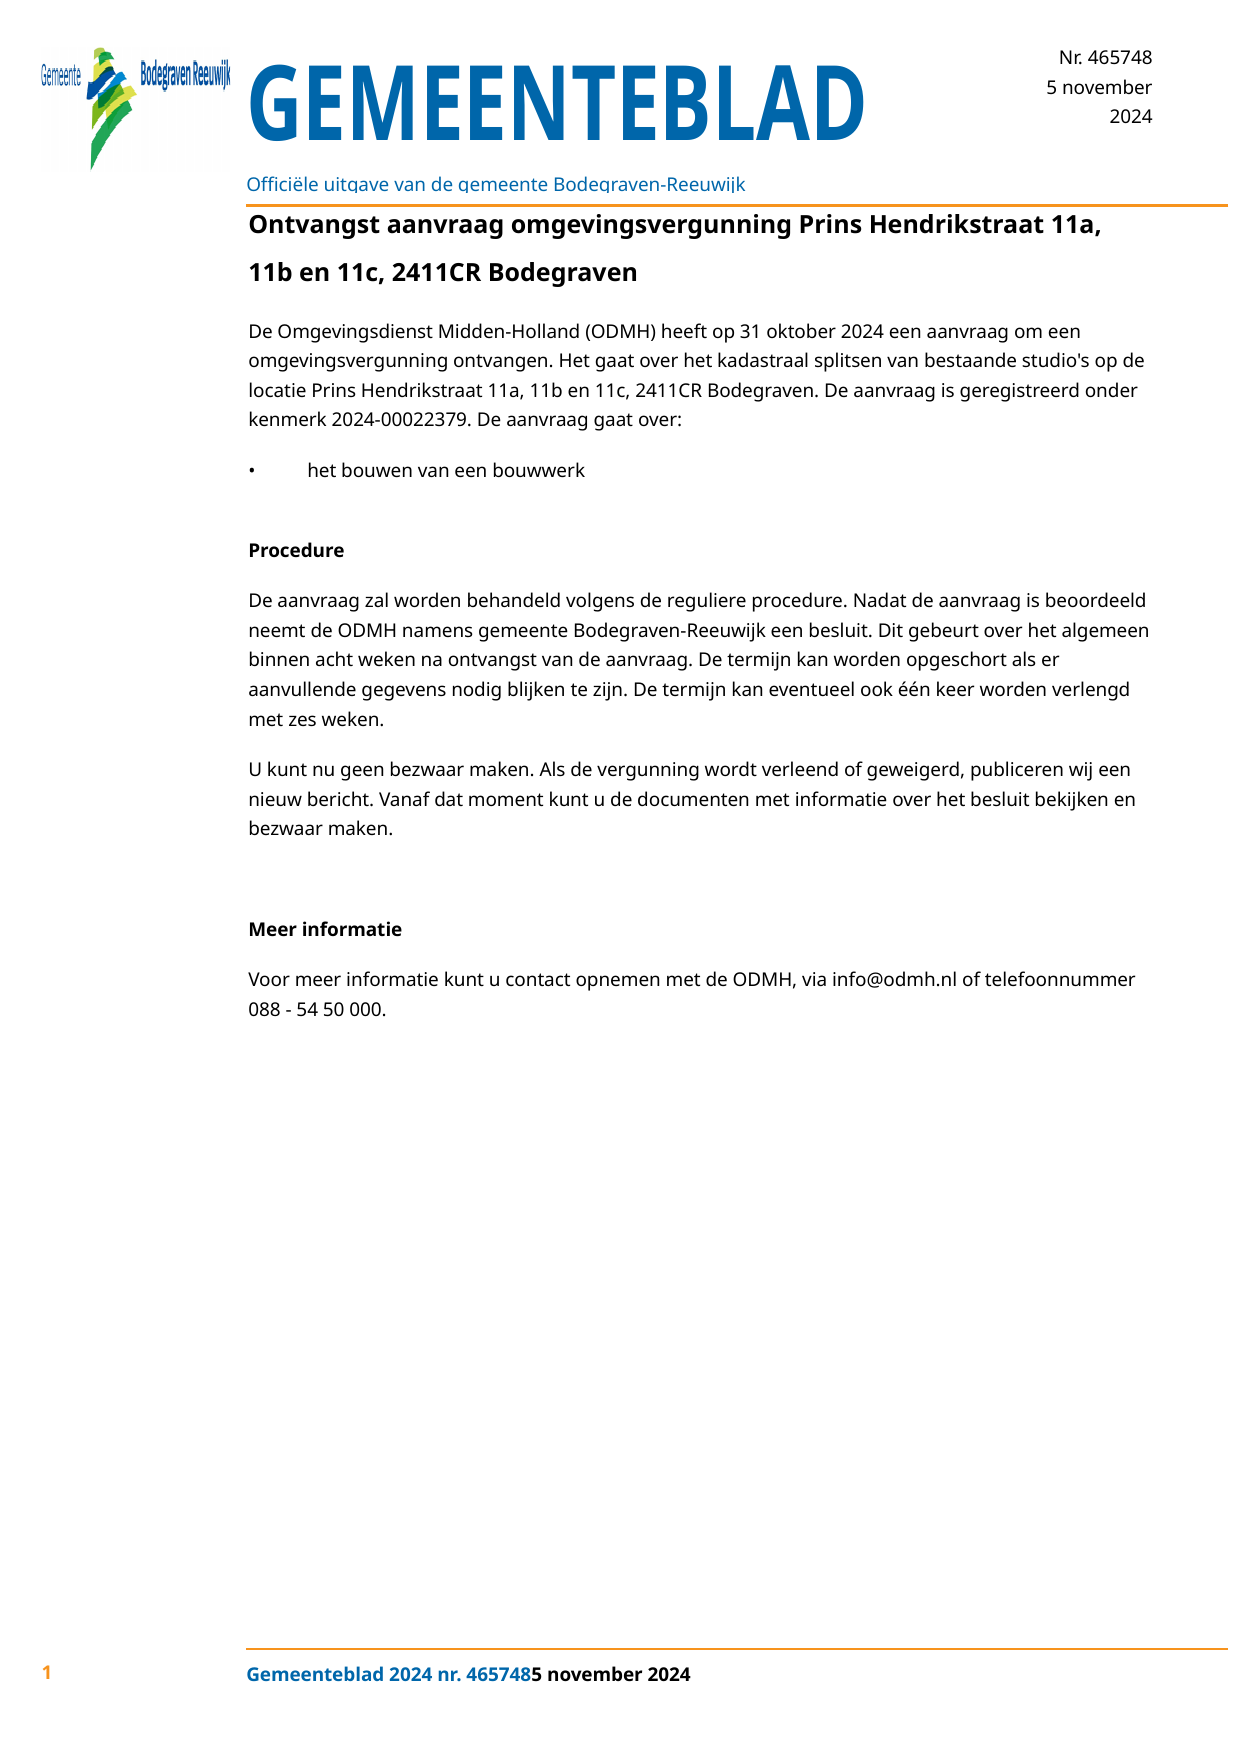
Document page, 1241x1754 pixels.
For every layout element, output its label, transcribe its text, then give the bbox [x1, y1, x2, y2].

text U kunt nu geen bezwaar maken. Als de vergunning wordt verleend of geweigerd, publiceren wij een nieuw bericht. Vanaf dat moment kunt u de documenten met informatie over het besluit bekijken en bezwaar maken. [248, 756, 1152, 841]
text Procedure [248, 537, 1152, 563]
text De Omgevingsdienst Midden-Holland (ODMH) heeft op 31 oktober 2024 een aanvraag om een omgevingsvergunning ontvangen. Het gaat over het kadastraal splitsen van bestaande studio's op de locatie Prins Hendrikstraat 11a, 11b en 11c, 2411CR Bodegraven. De aanvraag is geregistreerd onder kenmerk 2024-00022379. De aanvraag gaat over: [248, 318, 1152, 432]
text Ontvangst aanvraag omgevingsvergunning Prins Hendrikstraat 11a, 11b en 11c, 2411CR Bodegraven [248, 207, 1152, 288]
list het bouwen van een bouwwerk [248, 457, 1152, 483]
text De aanvraag zal worden behandeld volgens de reguliere procedure. Nadat de aanvraag is beoordeeld neemt de ODMH namens gemeente Bodegraven-Reeuwijk een besluit. Dit gebeurt over het algemeen binnen acht weken na ontvangst van de aanvraag. De termijn kan worden opgeschort als er aanvullende gegevens nodig blijken te zijn. De termijn kan eventueel ook één keer worden verlengd met zes weken. [248, 587, 1152, 732]
text Voor meer informatie kunt u contact opnemen met de ODMH, via info@odmh.nl of telefoonnummer 088 - 54 50 000. [248, 967, 1152, 1022]
text Meer informatie [248, 916, 1152, 942]
picture [41, 47, 231, 172]
